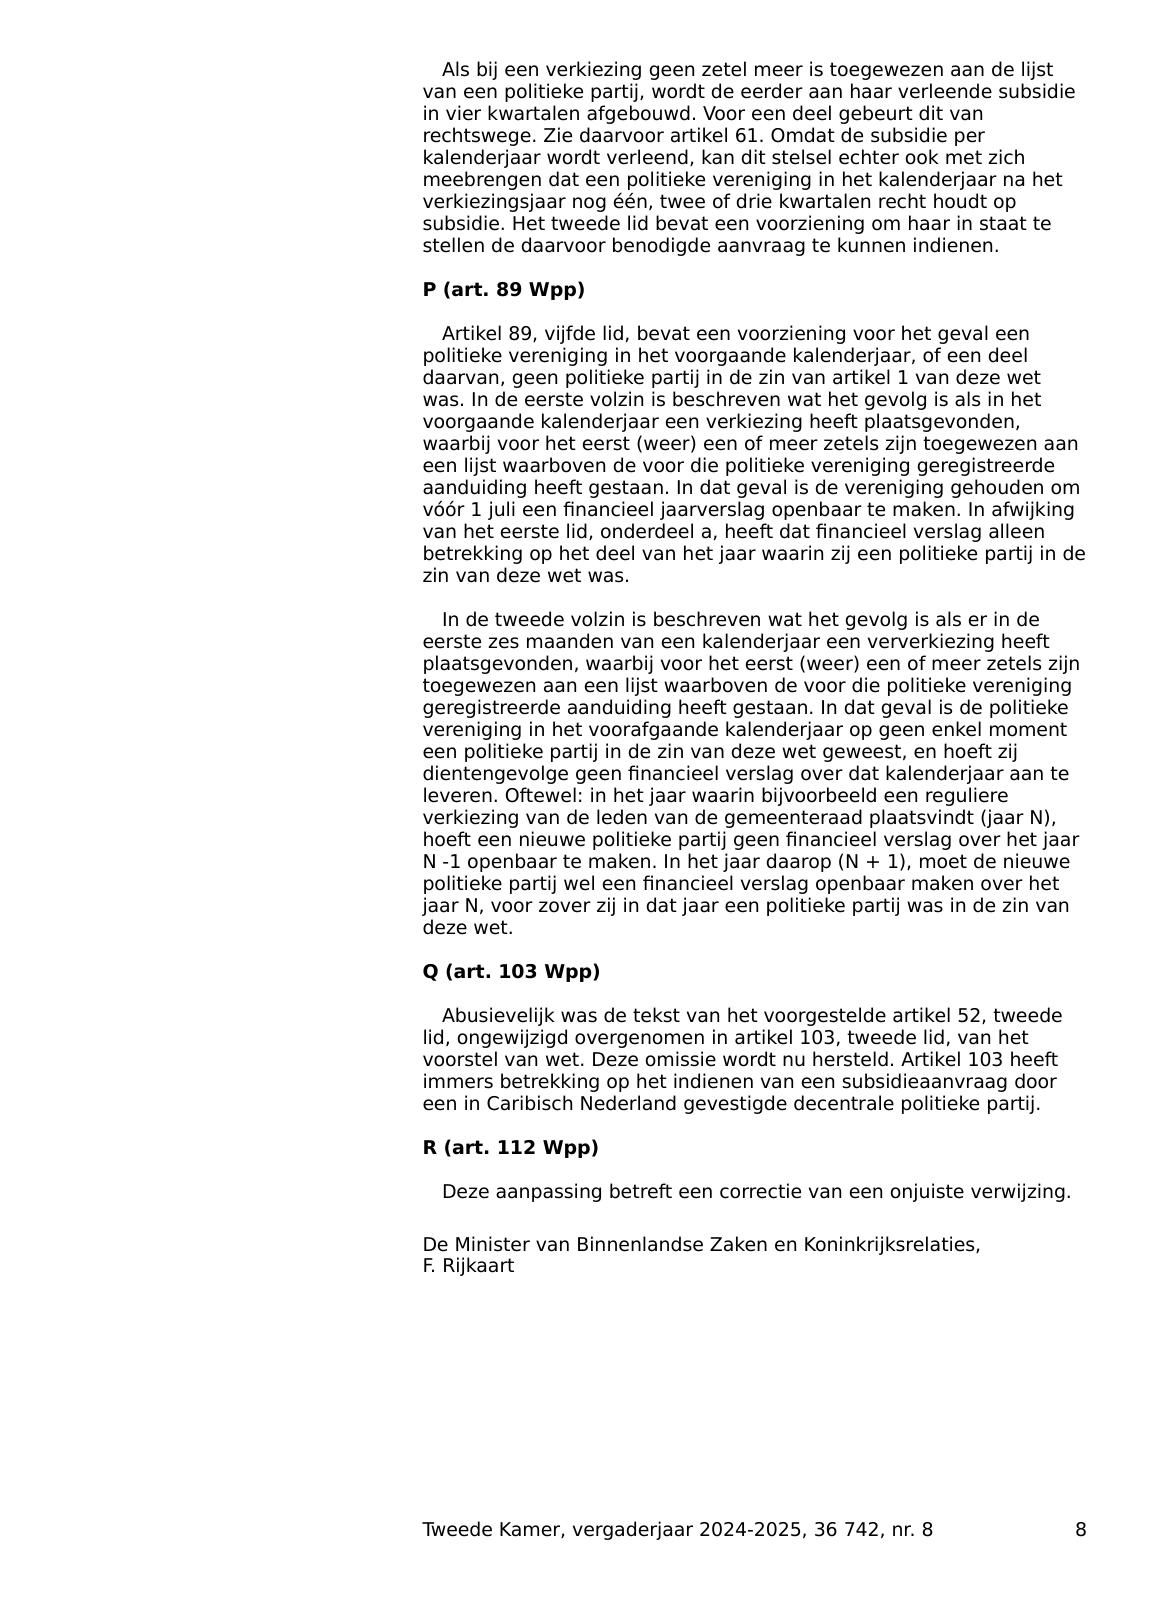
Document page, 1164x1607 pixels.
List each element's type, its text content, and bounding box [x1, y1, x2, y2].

text Abusievelijk was de tekst van het voorgestelde artikel 52, tweede lid, ongewijzigd overgenomen in artikel 103, tweede lid, van het voorstel van wet. Deze omissie wordt nu hersteld. Artikel 103 heeft immers betrekking op het indienen van een subsidieaanvraag door een in Caribisch Nederland gevestigde decentrale politieke partij. [422, 1005, 1087, 1115]
text Als bij een verkiezing geen zetel meer is toegewezen aan de lijst van een politieke partij, wordt de eerder aan haar verleende subsidie in vier kwartalen afgebouwd. Voor een deel gebeurt dit van rechtswege. Zie daarvoor artikel 61. Omdat de subsidie per kalenderjaar wordt verleend, kan dit stelsel echter ook met zich meebrengen dat een politieke vereniging in het kalenderjaar na het verkiezingsjaar nog één, twee of drie kwartalen recht houdt op subsidie. Het tweede lid bevat een voorziening om haar in staat te stellen de daarvoor benodigde aanvraag te kunnen indienen. [422, 59, 1087, 257]
text Artikel 89, vijfde lid, bevat een voorziening voor het geval een politieke vereniging in het voorgaande kalenderjaar, of een deel daarvan, geen politieke partij in de zin van artikel 1 van deze wet was. In de eerste volzin is beschreven wat het gevolg is als in het voorgaande kalenderjaar een verkiezing heeft plaatsgevonden, waarbij voor het eerst (weer) een of meer zetels zijn toegewezen aan een lijst waarboven de voor die politieke vereniging geregistreerde aanduiding heeft gestaan. In dat geval is de vereniging gehouden om vóór 1 juli een financieel jaarverslag openbaar te maken. In afwijking van het eerste lid, onderdeel a, heeft dat financieel verslag alleen betrekking op het deel van het jaar waarin zij een politieke partij in de zin van deze wet was. [422, 323, 1087, 587]
text De Minister van Binnenlandse Zaken en Koninkrijksrelaties, F. Rijkaart [422, 1233, 1087, 1277]
subtitle R (art. 112 Wpp) [422, 1137, 1087, 1159]
subtitle Q (art. 103 Wpp) [422, 961, 1087, 983]
text In de tweede volzin is beschreven wat het gevolg is als er in de eerste zes maanden van een kalenderjaar een ververkiezing heeft plaatsgevonden, waarbij voor het eerst (weer) een of meer zetels zijn toegewezen aan een lijst waarboven de voor die politieke vereniging geregistreerde aanduiding heeft gestaan. In dat geval is de politieke vereniging in het voorafgaande kalenderjaar op geen enkel moment een politieke partij in de zin van deze wet geweest, en hoeft zij dientengevolge geen financieel verslag over dat kalenderjaar aan te leveren. Oftewel: in het jaar waarin bijvoorbeeld een reguliere verkiezing van de leden van de gemeenteraad plaatsvindt (jaar N), hoeft een nieuwe politieke partij geen financieel verslag over het jaar N -1 openbaar te maken. In het jaar daarop (N + 1), moet de nieuwe politieke partij wel een financieel verslag openbaar maken over het jaar N, voor zover zij in dat jaar een politieke partij was in de zin van deze wet. [422, 609, 1087, 939]
text Deze aanpassing betreft een correctie van een onjuiste verwijzing. [422, 1181, 1087, 1203]
subtitle P (art. 89 Wpp) [422, 279, 1087, 301]
